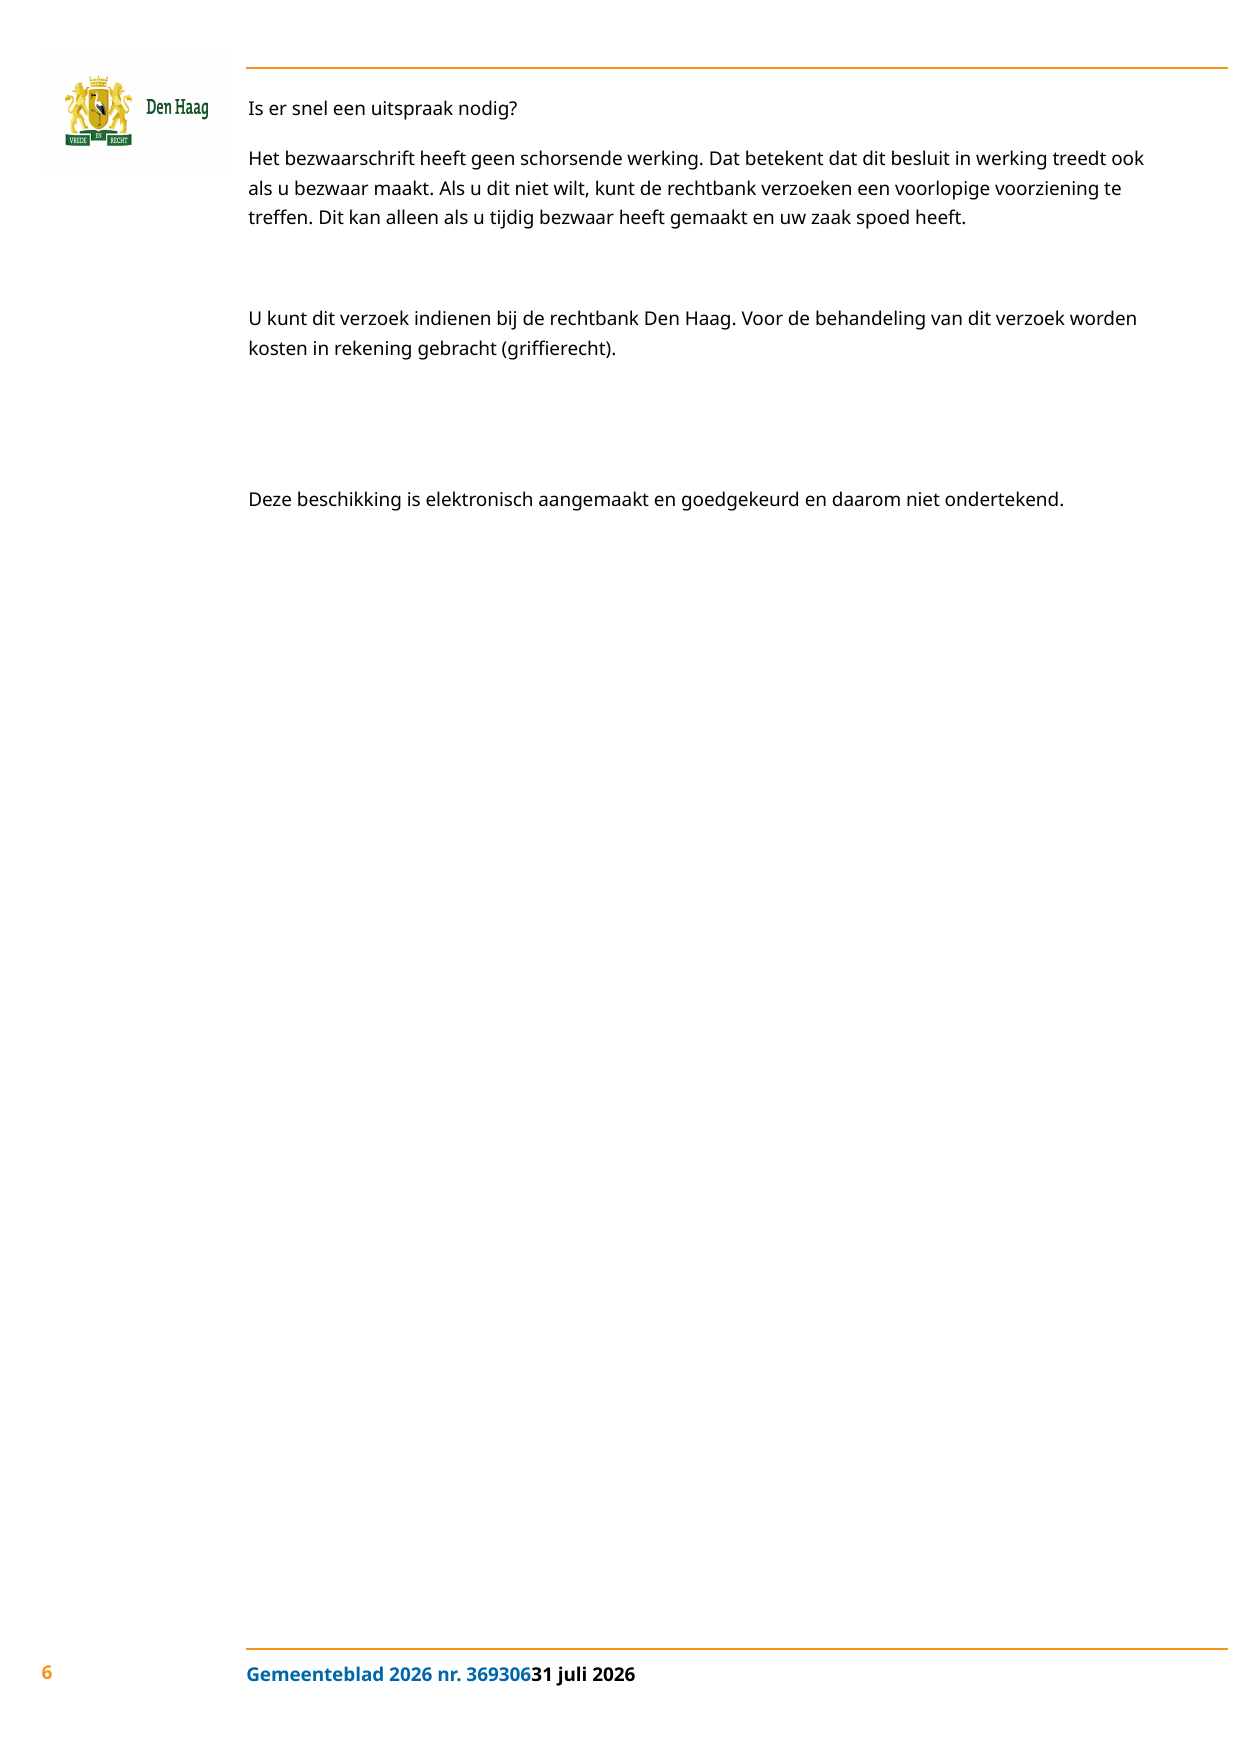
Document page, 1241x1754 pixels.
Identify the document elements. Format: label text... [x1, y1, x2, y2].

picture [41, 47, 231, 172]
text Is er snel een uitspraak nodig? [248, 95, 1152, 121]
text Het bezwaarschrift heeft geen schorsende werking. Dat betekent dat dit besluit in werking treedt ook als u bezwaar maakt. Als u dit niet wilt, kunt de rechtbank verzoeken een voorlopige voorziening te treffen. Dit kan alleen als u tijdig bezwaar heeft gemaakt en uw zaak spoed heeft. [248, 145, 1152, 230]
text Deze beschikking is elektronisch aangemaakt en goedgekeurd en daarom niet ondertekend. [248, 486, 1152, 512]
text U kunt dit verzoek indienen bij de rechtbank Den Haag. Voor de behandeling van dit verzoek worden kosten in rekening gebracht (griffierecht). [248, 305, 1152, 361]
